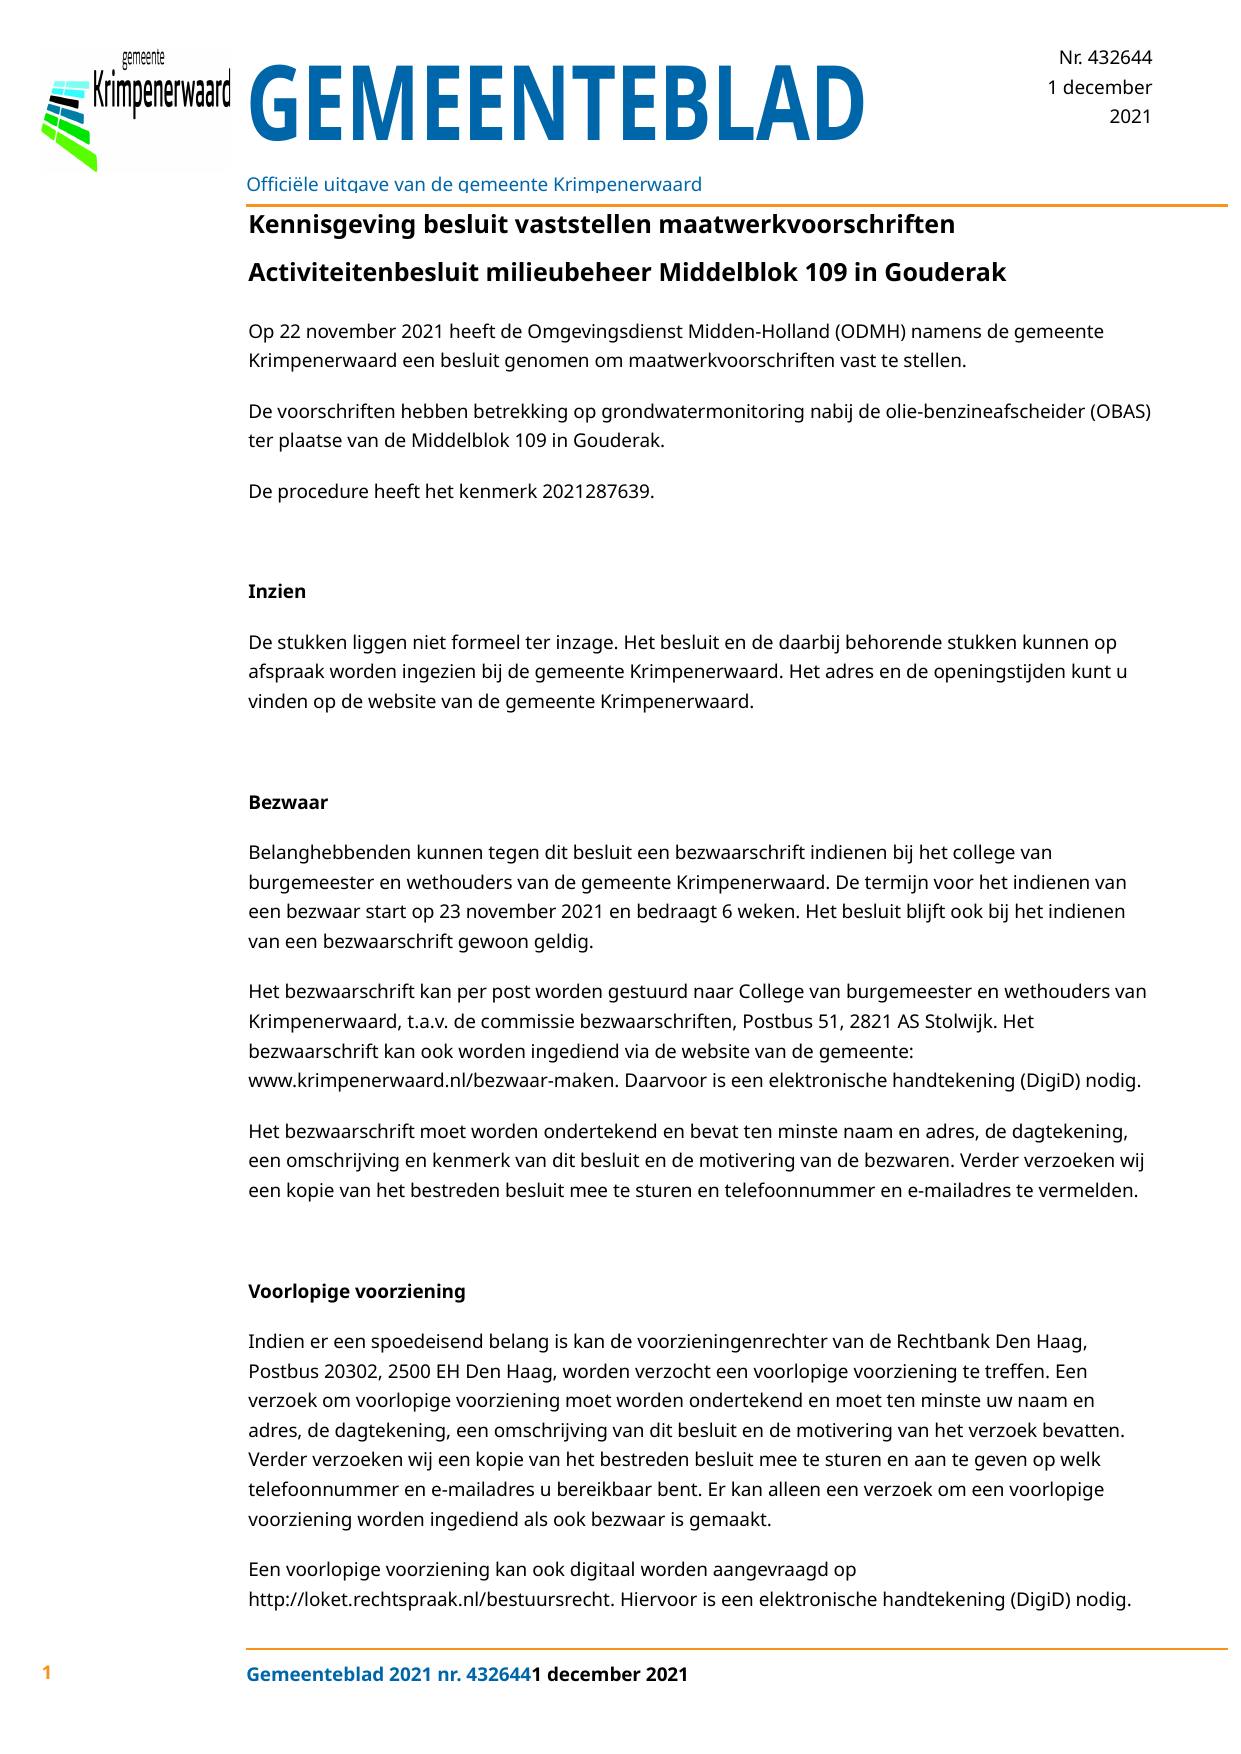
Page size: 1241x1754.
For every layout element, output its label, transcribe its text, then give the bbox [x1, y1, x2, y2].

text Bezwaar [248, 789, 1152, 815]
text Belanghebbenden kunnen tegen dit besluit een bezwaarschrift indienen bij het college van burgemeester en wethouders van de gemeente Krimpenerwaard. De termijn voor het indienen van een bezwaar start op 23 november 2021 en bedraagt 6 weken. Het besluit blijft ook bij het indienen van een bezwaarschrift gewoon geldig. [248, 839, 1152, 954]
text De voorschriften hebben betrekking op grondwatermonitoring nabij de olie-benzineafscheider (OBAS) ter plaatse van de Middelblok 109 in Gouderak. [248, 398, 1152, 453]
text Indien er een spoedeisend belang is kan de voorzieningenrechter van de Rechtbank Den Haag, Postbus 20302, 2500 EH Den Haag, worden verzocht een voorlopige voorziening te treffen. Een verzoek om voorlopige voorziening moet worden ondertekend en moet ten minste uw naam en adres, de dagtekening, een omschrijving van dit besluit en de motivering van het verzoek bevatten. Verder verzoeken wij een kopie van het bestreden besluit mee te sturen en aan te geven op welk telefoonnummer en e-mailadres u bereikbaar bent. Er kan alleen een verzoek om een voorlopige voorziening worden ingediend als ook bezwaar is gemaakt. [248, 1328, 1152, 1532]
text Het bezwaarschrift moet worden ondertekend en bevat ten minste naam en adres, de dagtekening, een omschrijving en kenmerk van dit besluit en de motivering van de bezwaren. Verder verzoeken wij een kopie van het bestreden besluit mee te sturen en telefoonnummer en e-mailadres te vermelden. [248, 1118, 1152, 1203]
text Het bezwaarschrift kan per post worden gestuurd naar College van burgemeester en wethouders van Krimpenerwaard, t.a.v. de commissie bezwaarschriften, Postbus 51, 2821 AS Stolwijk. Het bezwaarschrift kan ook worden ingediend via de website van de gemeente: www.krimpenerwaard.nl/bezwaar-maken. Daarvoor is een elektronische handtekening (DigiD) nodig. [248, 979, 1152, 1093]
text Voorlopige voorziening [248, 1278, 1152, 1304]
text Op 22 november 2021 heeft de Omgevingsdienst Midden-Holland (ODMH) namens de gemeente Krimpenerwaard een besluit genomen om maatwerkvoorschriften vast te stellen. [248, 318, 1152, 373]
text De procedure heeft het kenmerk 2021287639. [248, 478, 1152, 504]
text De stukken liggen niet formeel ter inzage. Het besluit en de daarbij behorende stukken kunnen op afspraak worden ingezien bij de gemeente Krimpenerwaard. Het adres en de openingstijden kunt u vinden op de website van de gemeente Krimpenerwaard. [248, 629, 1152, 714]
text Een voorlopige voorziening kan ook digitaal worden aangevraagd op http://loket.rechtspraak.nl/bestuursrecht. Hiervoor is een elektronische handtekening (DigiD) nodig. [248, 1556, 1152, 1612]
text Kennisgeving besluit vaststellen maatwerkvoorschriften Activiteitenbesluit milieubeheer Middelblok 109 in Gouderak [248, 207, 1152, 288]
picture [41, 47, 231, 172]
text Inzien [248, 579, 1152, 604]
